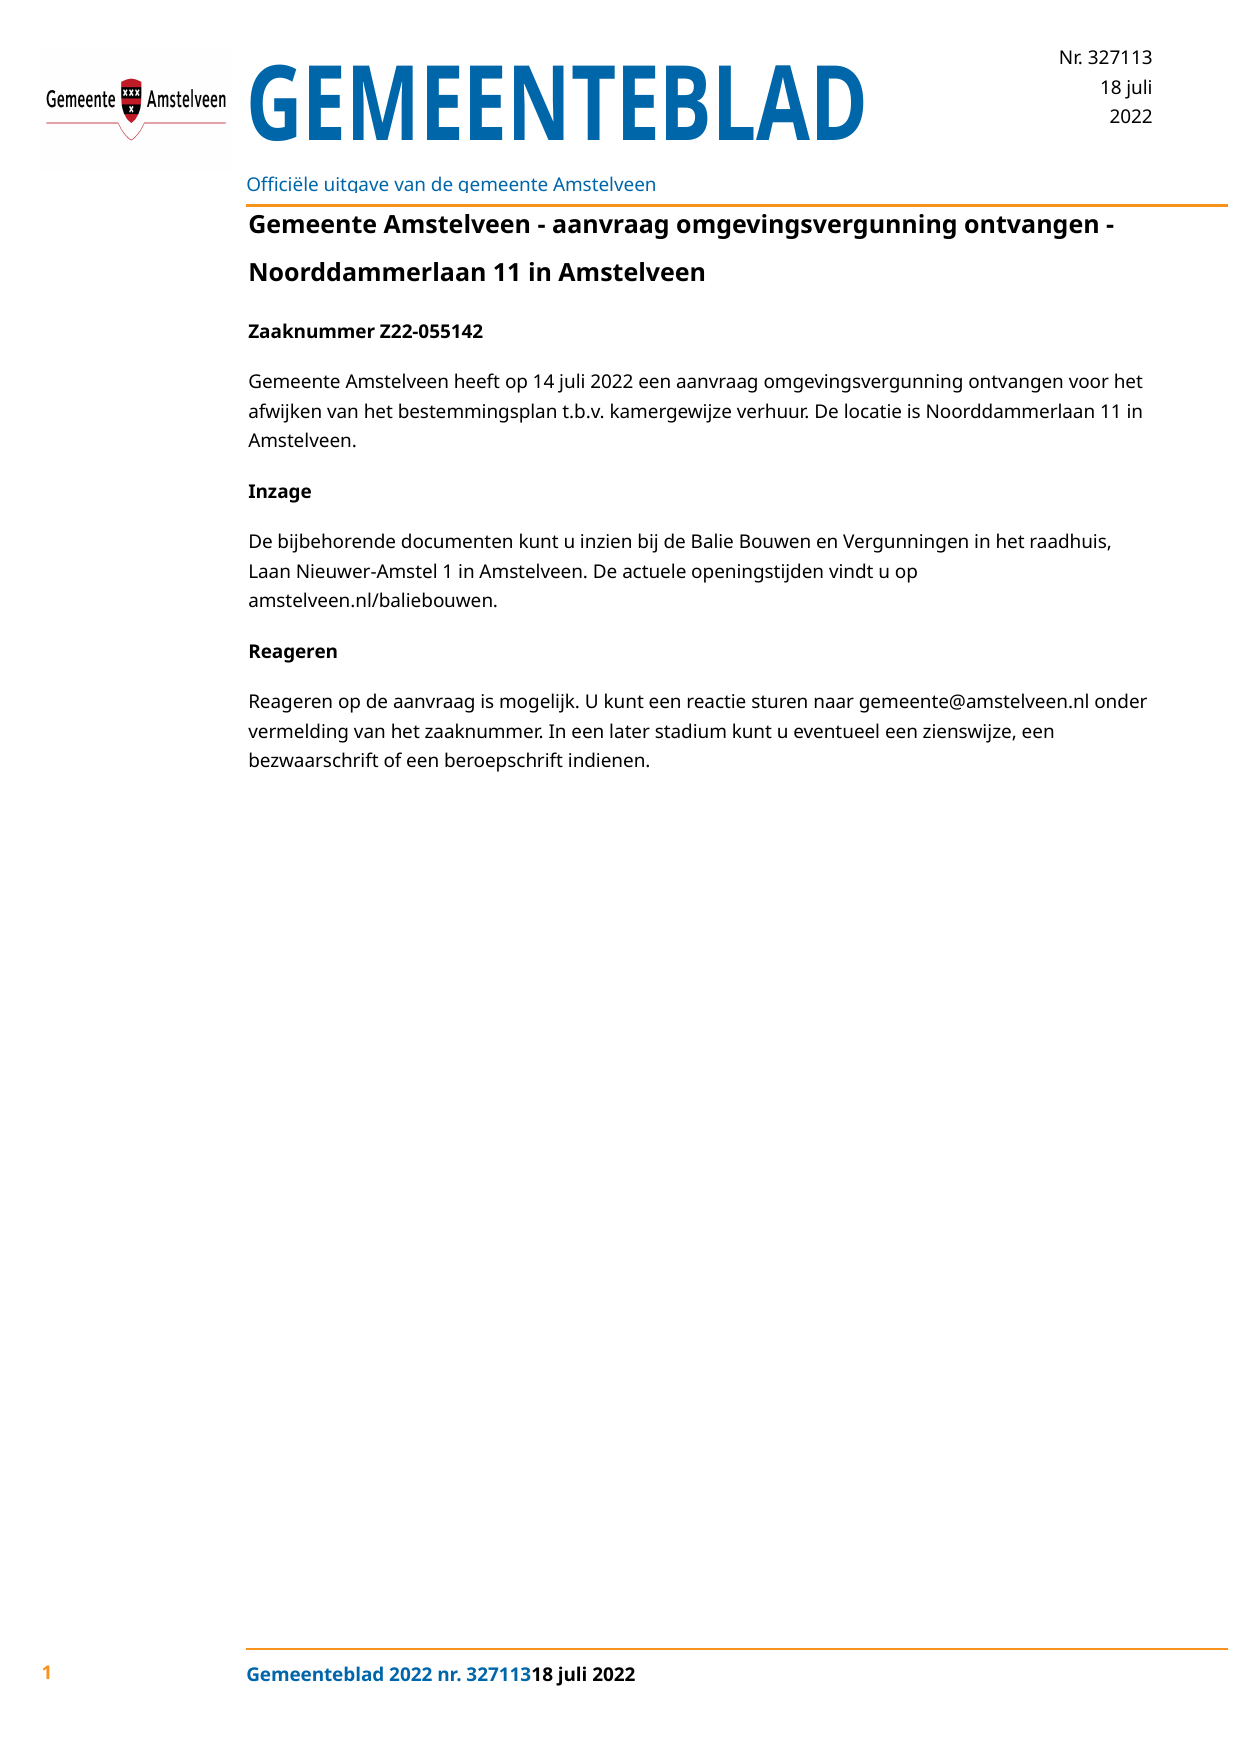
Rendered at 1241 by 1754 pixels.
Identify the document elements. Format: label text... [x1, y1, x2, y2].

text Inzage [248, 478, 1152, 504]
text Zaaknummer Z22-055142 [248, 318, 1152, 344]
text Gemeente Amstelveen - aanvraag omgevingsvergunning ontvangen - Noorddammerlaan 11 in Amstelveen [248, 207, 1152, 288]
picture [41, 47, 231, 172]
text Reageren op de aanvraag is mogelijk. U kunt een reactie sturen naar gemeente@amstelveen.nl onder vermelding van het zaaknummer. In een later stadium kunt u eventueel een zienswijze, een bezwaarschrift of een beroepschrift indienen. [248, 688, 1152, 773]
text Reageren [248, 638, 1152, 664]
text Gemeente Amstelveen heeft op 14 juli 2022 een aanvraag omgevingsvergunning ontvangen voor het afwijken van het bestemmingsplan t.b.v. kamergewijze verhuur. De locatie is Noorddammerlaan 11 in Amstelveen. [248, 368, 1152, 453]
text De bijbehorende documenten kunt u inzien bij de Balie Bouwen en Vergunningen in het raadhuis, Laan Nieuwer-Amstel 1 in Amstelveen. De actuele openingstijden vindt u op amstelveen.nl/baliebouwen. [248, 528, 1152, 613]
